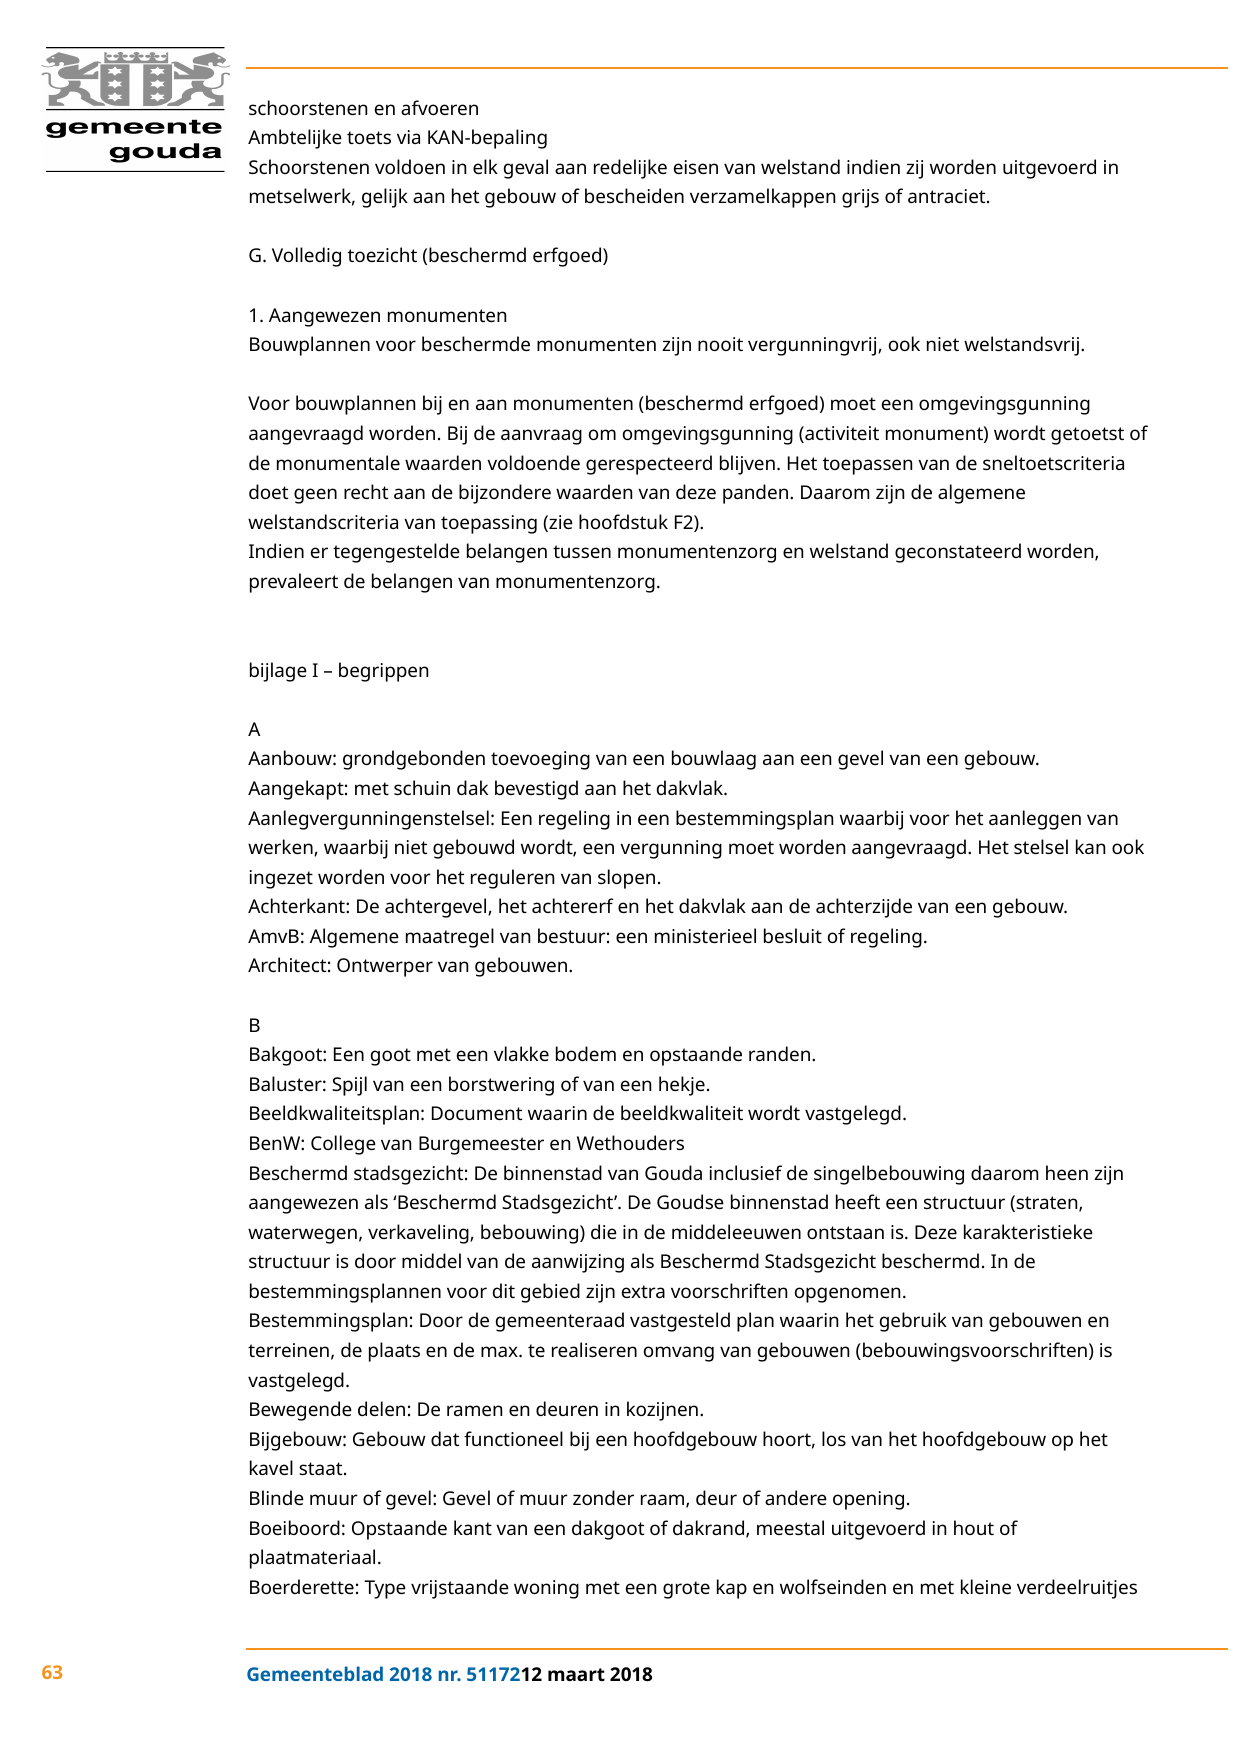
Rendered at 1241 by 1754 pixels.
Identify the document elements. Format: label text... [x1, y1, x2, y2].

text Bijgebouw: Gebouw dat functioneel bij een hoofdgebouw hoort, los van het hoofdgebouw op het kavel staat. [248, 1426, 1152, 1481]
text Bestemmingsplan: Door de gemeenteraad vastgesteld plan waarin het gebruik van gebouwen en terreinen, de plaats en de max. te realiseren omvang van gebouwen (bebouwingsvoorschriften) is vastgelegd. [248, 1308, 1152, 1393]
text Achterkant: De achtergevel, het achtererf en het dakvlak aan de achterzijde van een gebouw. [248, 893, 1152, 919]
text Beeldkwaliteitsplan: Document waarin de beeldkwaliteit wordt vastgelegd. [248, 1101, 1152, 1126]
text AmvB: Algemene maatregel van bestuur: een ministerieel besluit of regeling. [248, 923, 1152, 949]
text bijlage I – begrippen [248, 657, 1152, 683]
text Boerderette: Type vrijstaande woning met een grote kap en wolfseinden en met kleine verdeelruitjes [248, 1574, 1152, 1600]
text Boeiboord: Opstaande kant van een dakgoot of dakrand, meestal uitgevoerd in hout of plaatmateriaal. [248, 1515, 1152, 1570]
text Ambtelijke toets via KAN-bepaling [248, 124, 1152, 150]
text 1. Aangewezen monumenten [248, 302, 1152, 328]
text Beschermd stadsgezicht: De binnenstad van Gouda inclusief de singelbebouwing daarom heen zijn aangewezen als ‘Beschermd Stadsgezicht’. De Goudse binnenstad heeft een structuur (straten, waterwegen, verkaveling, bebouwing) die in de middeleeuwen ontstaan is. Deze karakteristieke structuur is door middel van de aanwijzing als Beschermd Stadsgezicht beschermd. In de bestemmingsplannen voor dit gebied zijn extra voorschriften opgenomen. [248, 1160, 1152, 1304]
text Voor bouwplannen bij en aan monumenten (beschermd erfgoed) moet een omgevingsgunning aangevraagd worden. Bij de aanvraag om omgevingsgunning (activiteit monument) wordt getoetst of de monumentale waarden voldoende gerespecteerd blijven. Het toepassen van de sneltoetscriteria doet geen recht aan de bijzondere waarden van deze panden. Daarom zijn de algemene welstandscriteria van toepassing (zie hoofdstuk F2). [248, 391, 1152, 535]
text Schoorstenen voldoen in elk geval aan redelijke eisen van welstand indien zij worden uitgevoerd in metselwerk, gelijk aan het gebouw of bescheiden verzamelkappen grijs of antraciet. [248, 154, 1152, 209]
text schoorstenen en afvoeren [248, 95, 1152, 121]
text G. Volledig toezicht (beschermd erfgoed) [248, 243, 1152, 268]
text B [248, 1012, 1152, 1038]
text Aanlegvergunningenstelsel: Een regeling in een bestemmingsplan waarbij voor het aanleggen van werken, waarbij niet gebouwd wordt, een vergunning moet worden aangevraagd. Het stelsel kan ook ingezet worden voor het reguleren van slopen. [248, 805, 1152, 890]
picture [41, 47, 231, 172]
text A [248, 716, 1152, 742]
text Bewegende delen: De ramen en deuren in kozijnen. [248, 1396, 1152, 1422]
text Aanbouw: grondgebonden toevoeging van een bouwlaag aan een gevel van een gebouw. [248, 746, 1152, 771]
text Aangekapt: met schuin dak bevestigd aan het dakvlak. [248, 775, 1152, 801]
text Blinde muur of gevel: Gevel of muur zonder raam, deur of andere opening. [248, 1485, 1152, 1511]
text Architect: Ontwerper van gebouwen. [248, 953, 1152, 978]
text Bakgoot: Een goot met een vlakke bodem en opstaande randen. [248, 1041, 1152, 1067]
text Baluster: Spijl van een borstwering of van een hekje. [248, 1071, 1152, 1097]
text BenW: College van Burgemeester en Wethouders [248, 1130, 1152, 1156]
text Bouwplannen voor beschermde monumenten zijn nooit vergunningvrij, ook niet welstandsvrij. [248, 331, 1152, 357]
text Indien er tegengestelde belangen tussen monumentenzorg en welstand geconstateerd worden, prevaleert de belangen van monumentenzorg. [248, 538, 1152, 594]
